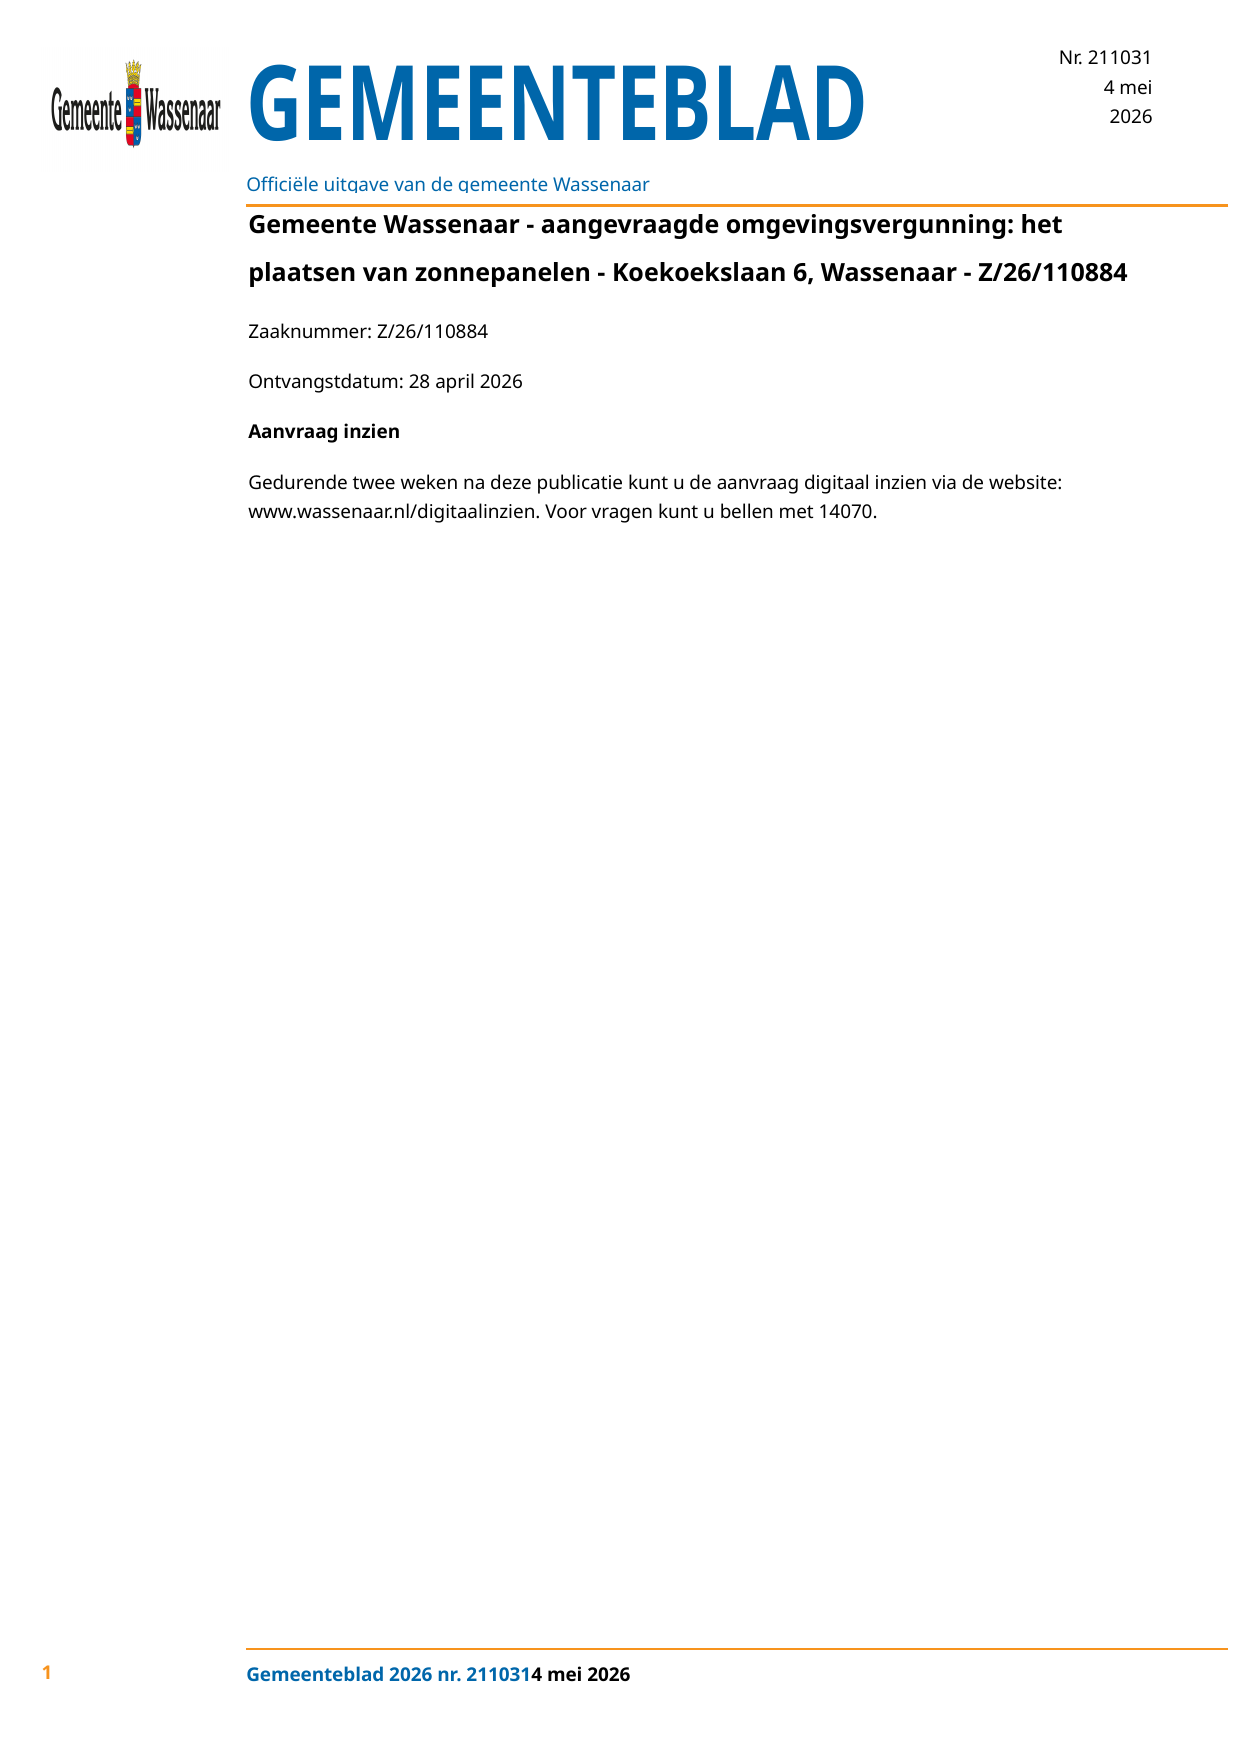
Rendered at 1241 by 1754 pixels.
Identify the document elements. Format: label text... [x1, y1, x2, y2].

text Gedurende twee weken na deze publicatie kunt u de aanvraag digitaal inzien via de website: www.wassenaar.nl/digitaalinzien. Voor vragen kunt u bellen met 14070. [248, 469, 1152, 524]
text Zaaknummer: Z/26/110884 [248, 318, 1152, 344]
text Ontvangstdatum: 28 april 2026 [248, 368, 1152, 394]
text Aanvraag inzien [248, 419, 1152, 444]
text Gemeente Wassenaar - aangevraagde omgevingsvergunning: het plaatsen van zonnepanelen - Koekoekslaan 6, Wassenaar - Z/26/110884 [248, 207, 1152, 288]
picture [41, 47, 231, 172]
